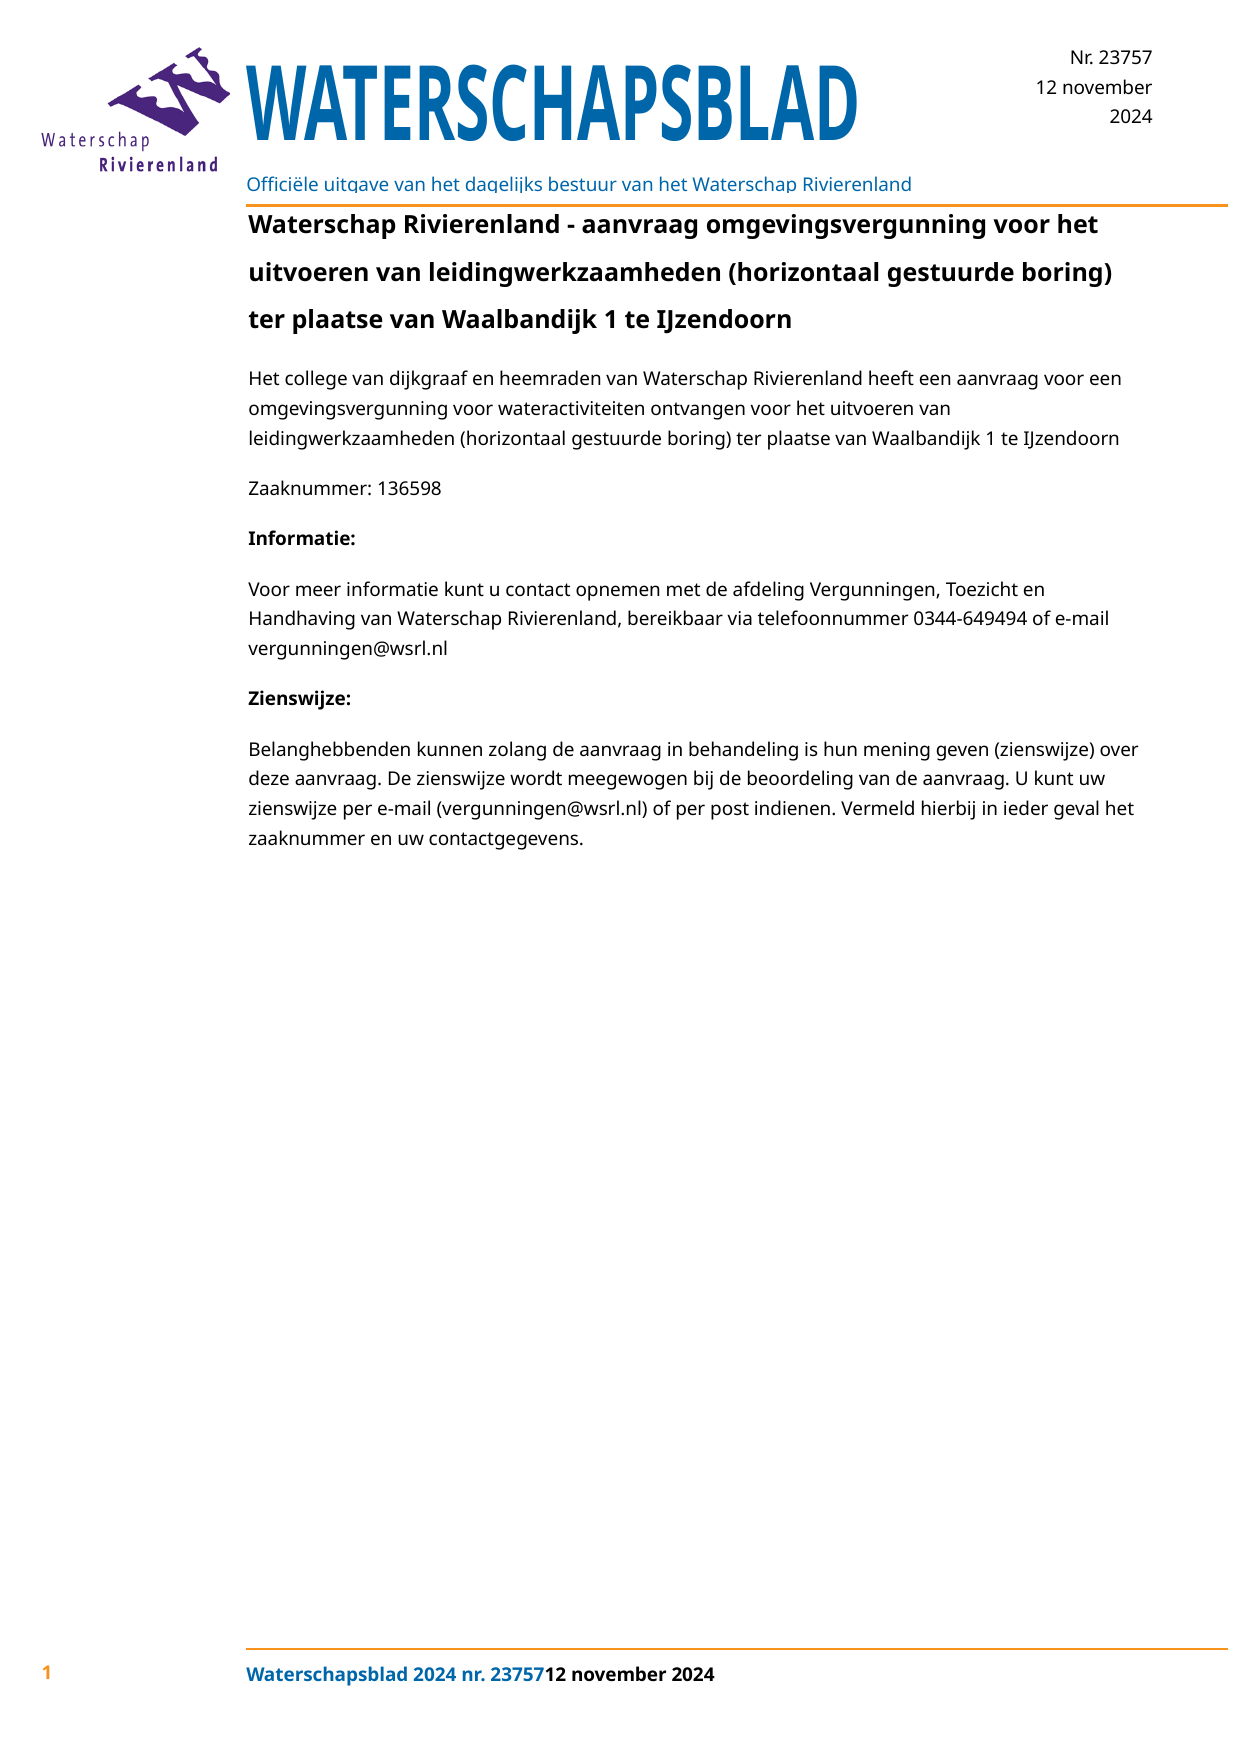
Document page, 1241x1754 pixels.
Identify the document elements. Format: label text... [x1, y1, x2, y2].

text Voor meer informatie kunt u contact opnemen met de afdeling Vergunningen, Toezicht en Handhaving van Waterschap Rivierenland, bereikbaar via telefoonnummer 0344-649494 of e-mail vergunningen@wsrl.nl [248, 576, 1152, 661]
text Zaaknummer: 136598 [248, 475, 1152, 501]
text Informatie: [248, 526, 1152, 551]
text Waterschap Rivierenland - aanvraag omgevingsvergunning voor het uitvoeren van leidingwerkzaamheden (horizontaal gestuurde boring) ter plaatse van Waalbandijk 1 te IJzendoorn [248, 207, 1152, 336]
text Het college van dijkgraaf en heemraden van Waterschap Rivierenland heeft een aanvraag voor een omgevingsvergunning voor wateractiviteiten ontvangen voor het uitvoeren van leidingwerkzaamheden (horizontaal gestuurde boring) ter plaatse van Waalbandijk 1 te IJzendoorn [248, 366, 1152, 450]
text Zienswijze: [248, 686, 1152, 711]
text Belanghebbenden kunnen zolang de aanvraag in behandeling is hun mening geven (zienswijze) over deze aanvraag. De zienswijze wordt meegewogen bij de beoordeling van de aanvraag. U kunt uw zienswijze per e-mail (vergunningen@wsrl.nl) of per post indienen. Vermeld hierbij in ieder geval het zaaknummer en uw contactgegevens. [248, 736, 1152, 850]
picture [41, 47, 231, 172]
